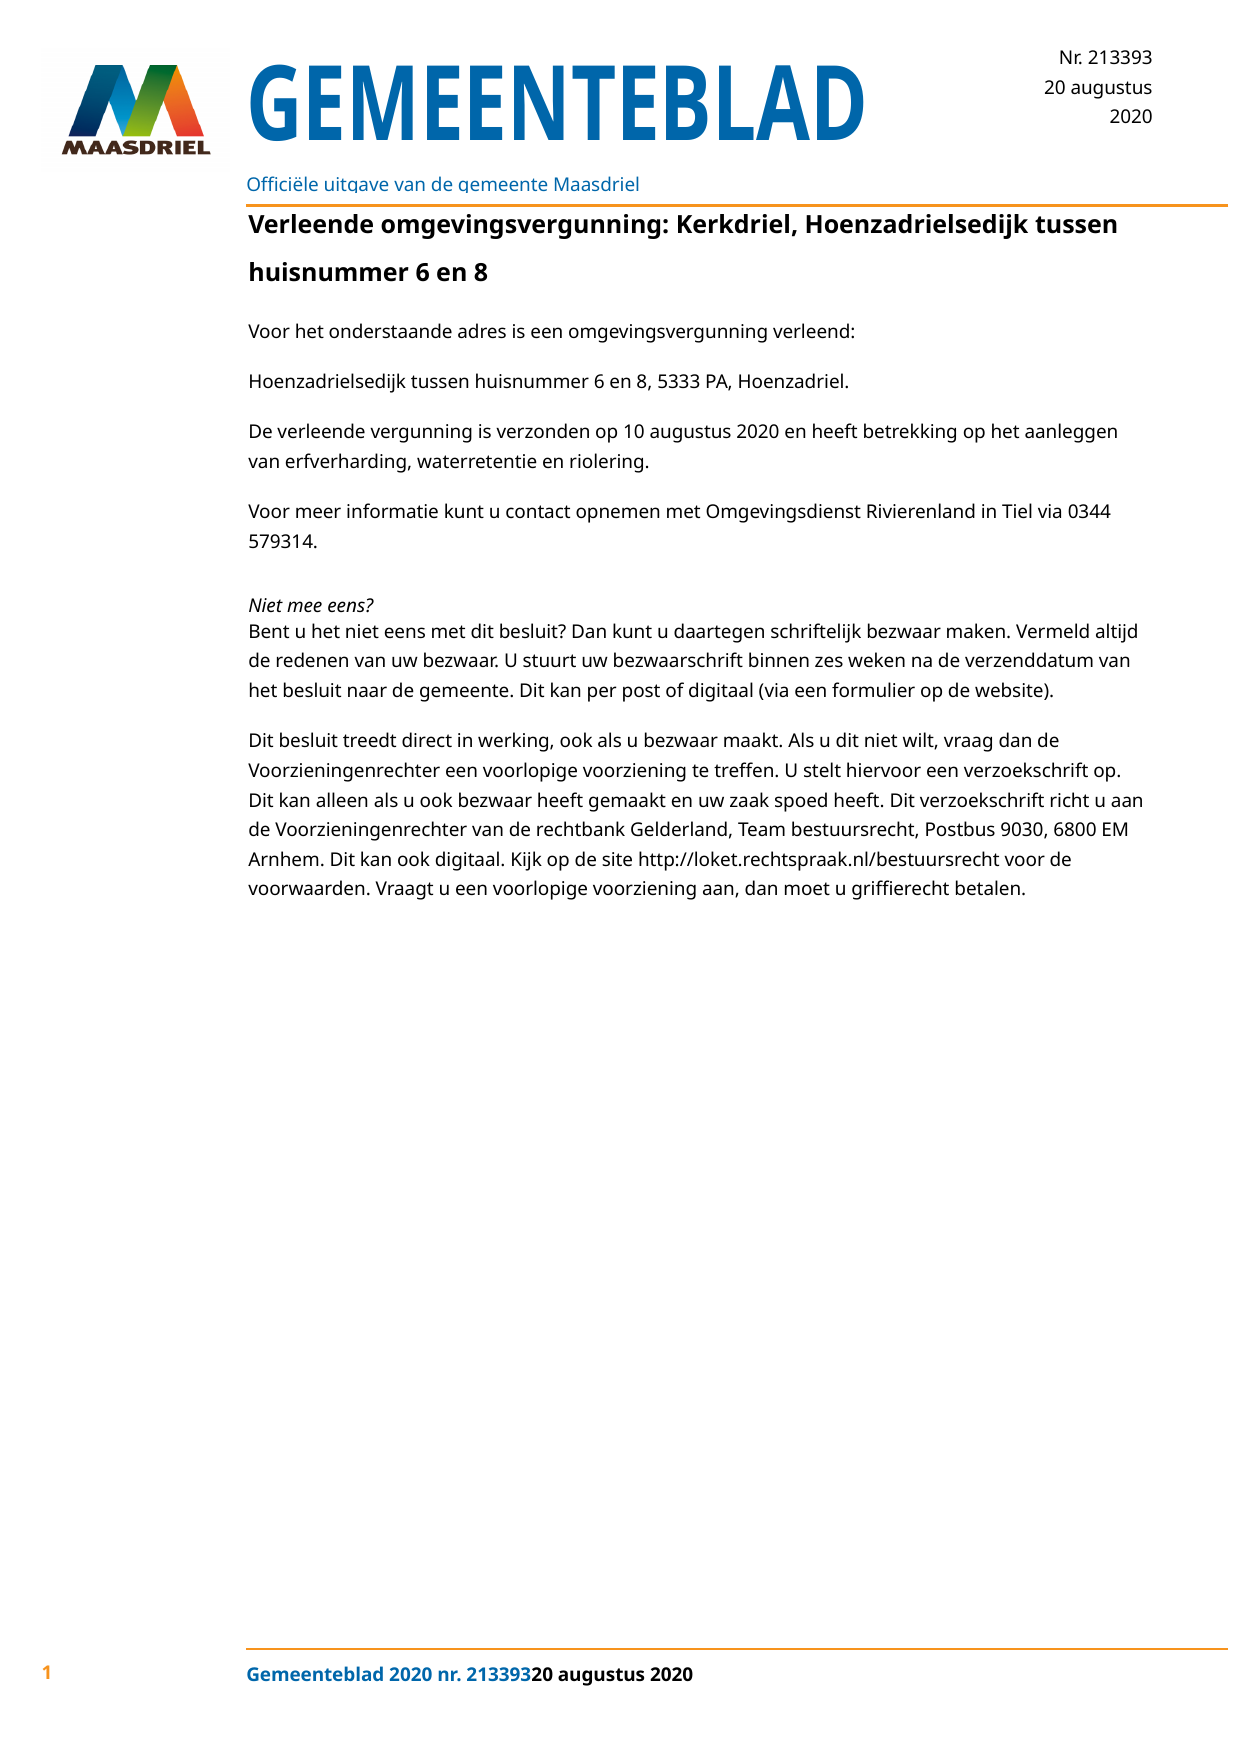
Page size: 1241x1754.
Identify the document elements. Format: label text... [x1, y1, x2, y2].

text Hoenzadrielsedijk tussen huisnummer 6 en 8, 5333 PA, Hoenzadriel. [248, 368, 1152, 394]
text Voor het onderstaande adres is een omgevingsvergunning verleend: [248, 318, 1152, 344]
text Voor meer informatie kunt u contact opnemen met Omgevingsdienst Rivierenland in Tiel via 0344 579314. [248, 499, 1152, 554]
text Verleende omgevingsvergunning: Kerkdriel, Hoenzadrielsedijk tussen huisnummer 6 en 8 [248, 207, 1152, 288]
text Bent u het niet eens met dit besluit? Dan kunt u daartegen schriftelijk bezwaar maken. Vermeld altijd de redenen van uw bezwaar. U stuurt uw bezwaarschrift binnen zes weken na de verzenddatum van het besluit naar de gemeente. Dit kan per post of digitaal (via een formulier op de website). [248, 618, 1152, 703]
picture [41, 47, 231, 172]
text De verleende vergunning is verzonden op 10 augustus 2020 en heeft betrekking op het aanleggen van erfverharding, waterretentie en riolering. [248, 419, 1152, 474]
text Niet mee eens? [248, 592, 1152, 618]
text Dit besluit treedt direct in werking, ook als u bezwaar maakt. Als u dit niet wilt, vraag dan de Voorzieningenrechter een voorlopige voorziening te treffen. U stelt hiervoor een verzoekschrift op. Dit kan alleen als u ook bezwaar heeft gemaakt en uw zaak spoed heeft. Dit verzoekschrift richt u aan de Voorzieningenrechter van de rechtbank Gelderland, Team bestuursrecht, Postbus 9030, 6800 EM Arnhem. Dit kan ook digitaal. Kijk op de site http://loket.rechtspraak.nl/bestuursrecht voor de voorwaarden. Vraagt u een voorlopige voorziening aan, dan moet u griffierecht betalen. [248, 728, 1152, 901]
